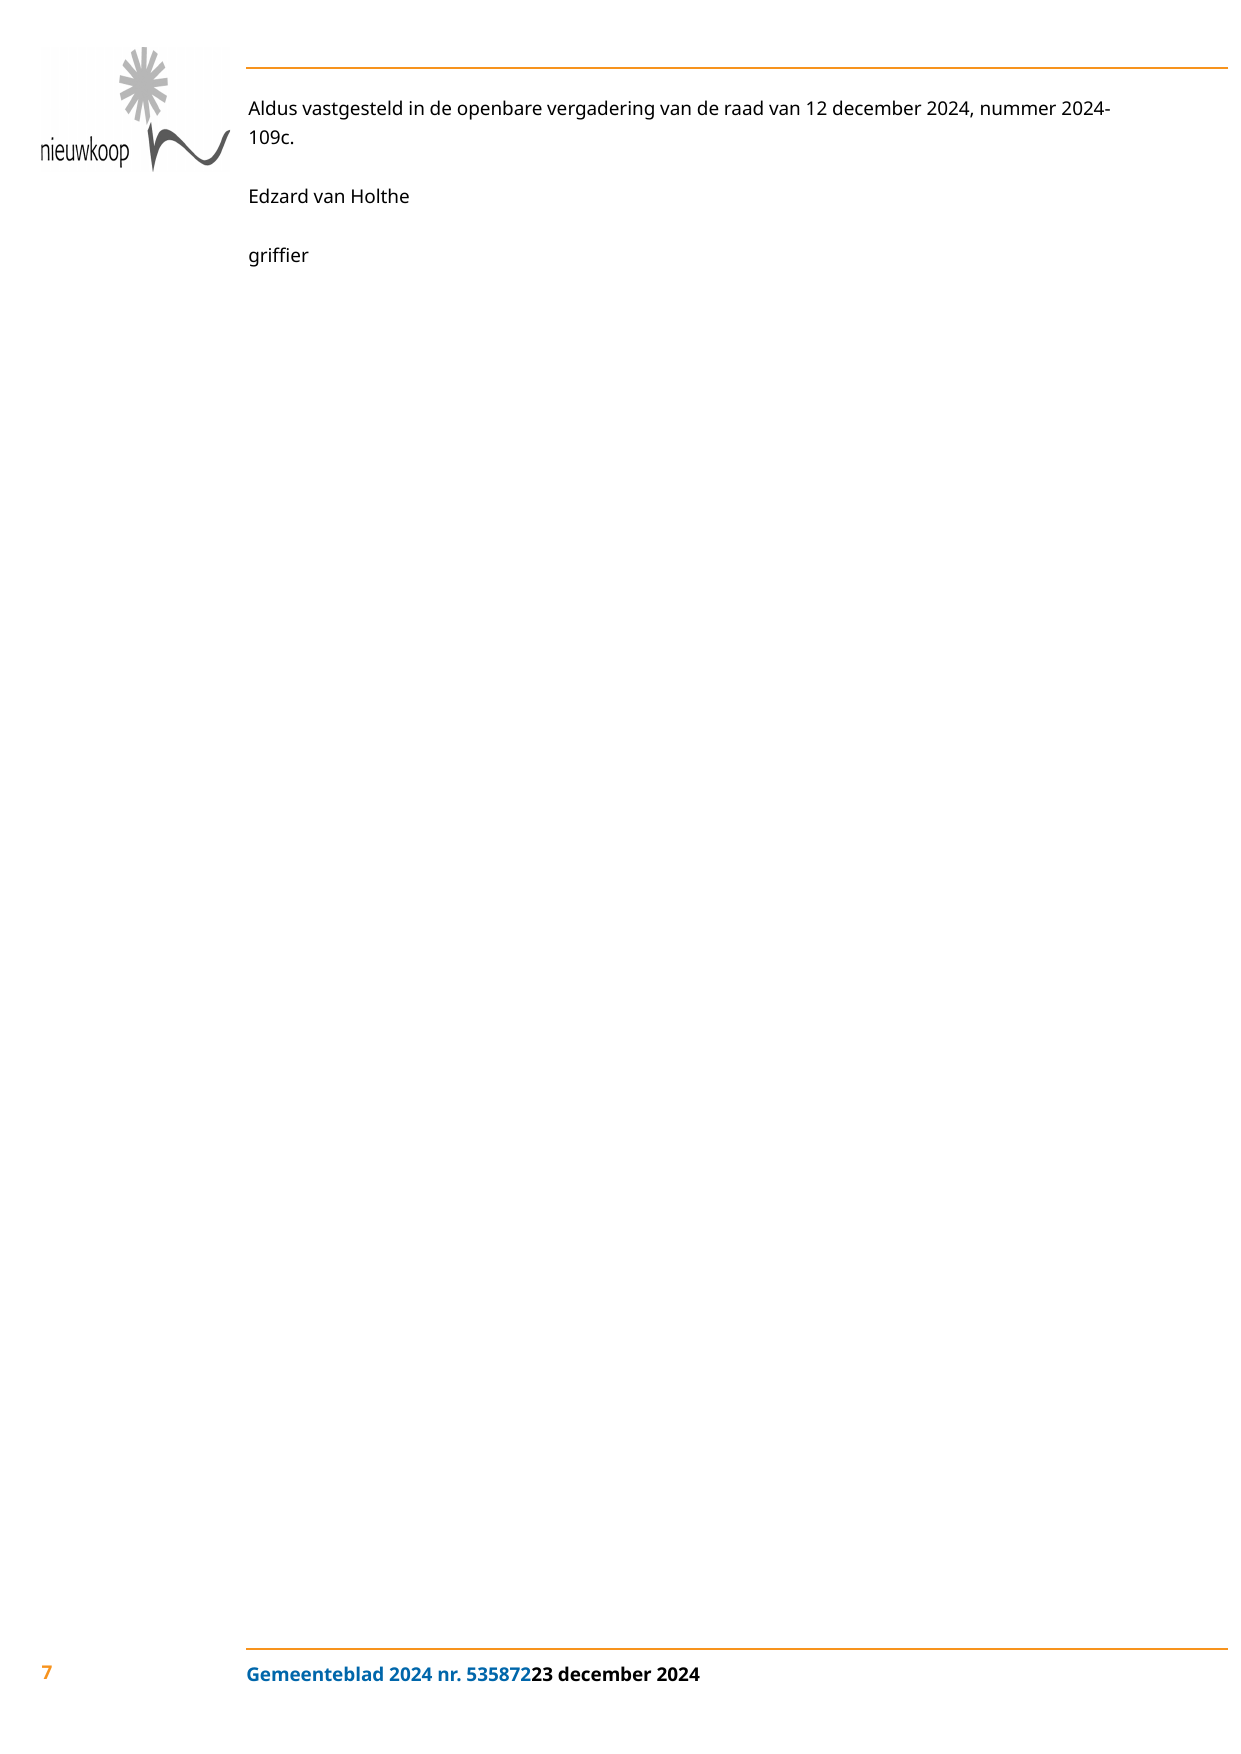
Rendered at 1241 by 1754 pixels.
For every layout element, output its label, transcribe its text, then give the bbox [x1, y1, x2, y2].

picture [41, 47, 231, 172]
text Edzard van Holthe [248, 183, 1152, 209]
text griffier [248, 243, 1152, 268]
text Aldus vastgesteld in de openbare vergadering van de raad van 12 december 2024, nummer 2024-109c. [248, 95, 1152, 150]
